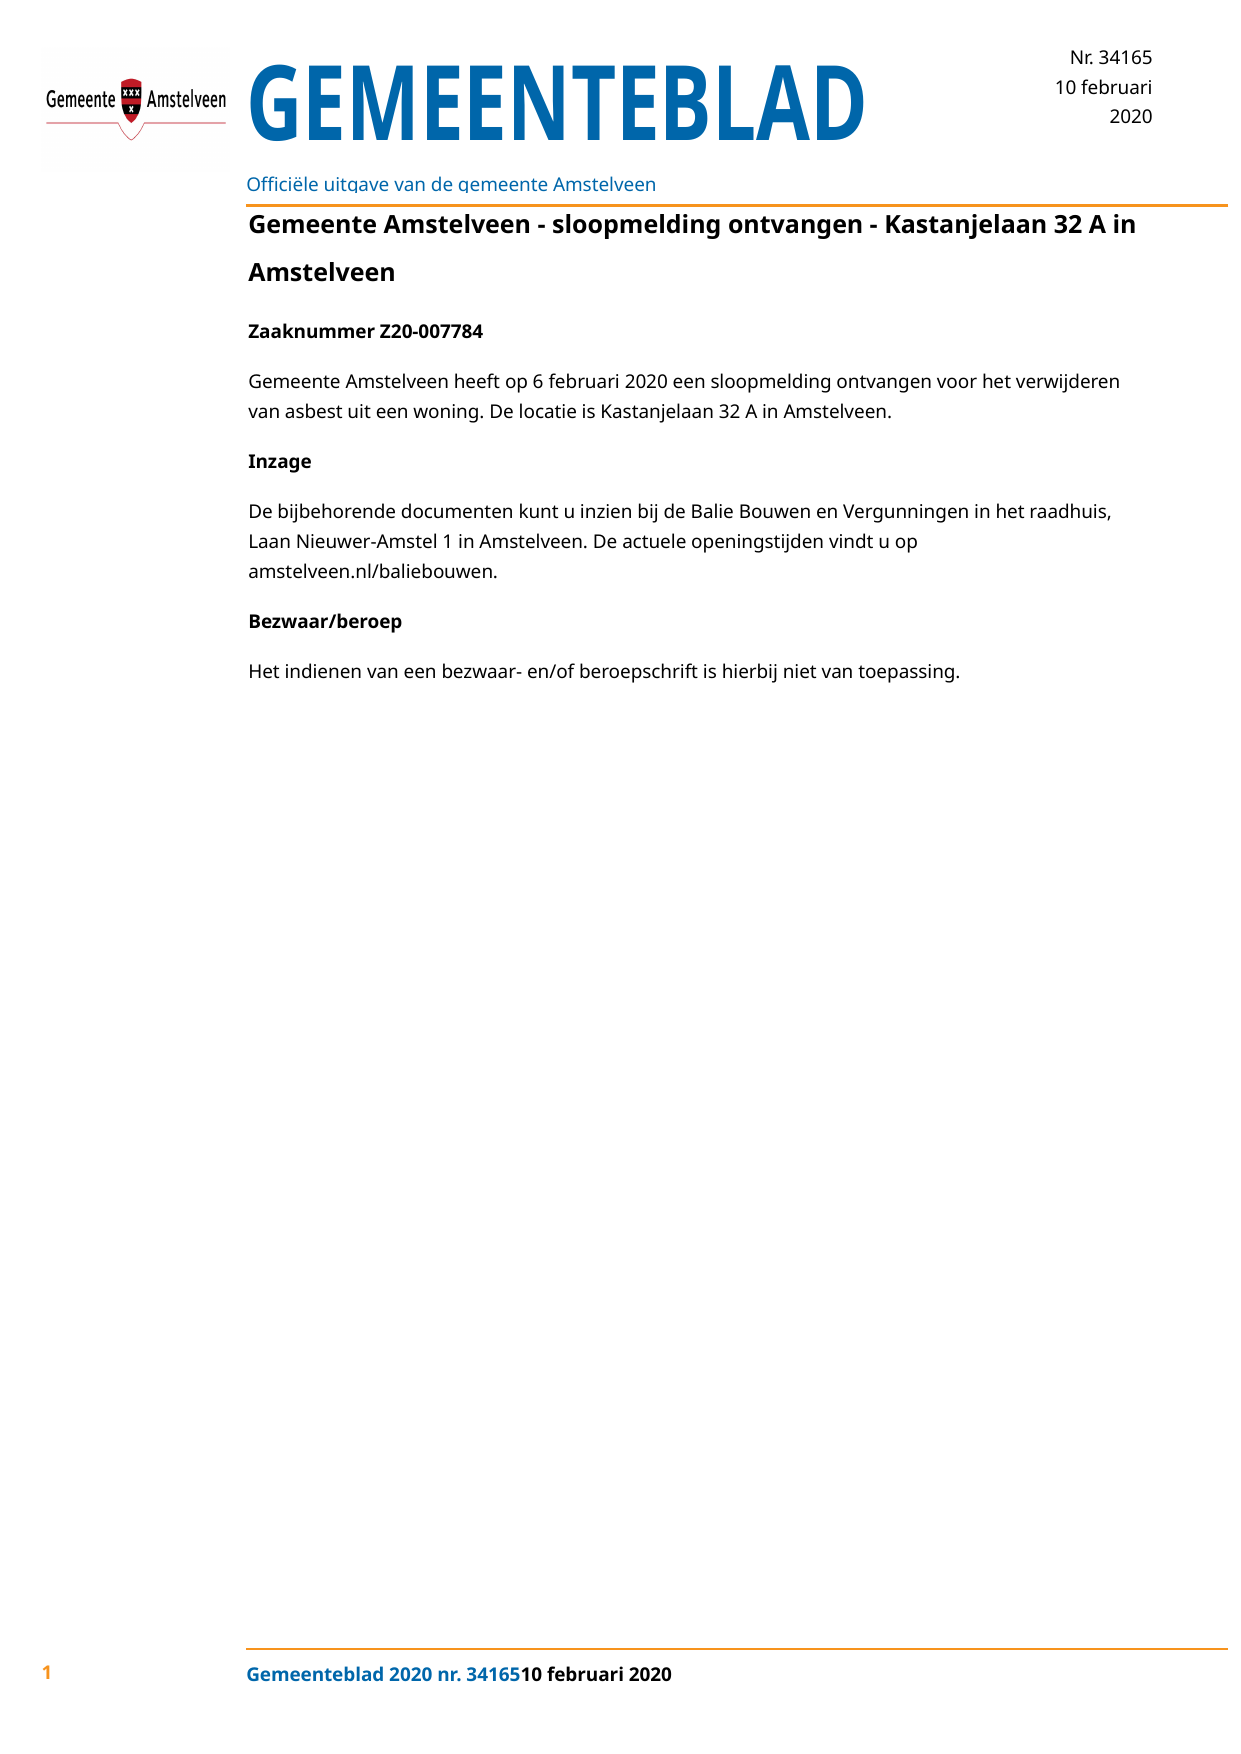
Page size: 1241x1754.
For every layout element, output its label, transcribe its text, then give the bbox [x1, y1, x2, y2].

text Inzage [248, 448, 1152, 474]
text Bezwaar/beroep [248, 608, 1152, 634]
text Gemeente Amstelveen - sloopmelding ontvangen - Kastanjelaan 32 A in Amstelveen [248, 207, 1152, 288]
picture [41, 47, 231, 172]
text Het indienen van een bezwaar- en/of beroepschrift is hierbij niet van toepassing. [248, 659, 1152, 684]
text Zaaknummer Z20-007784 [248, 318, 1152, 344]
text De bijbehorende documenten kunt u inzien bij de Balie Bouwen en Vergunningen in het raadhuis, Laan Nieuwer-Amstel 1 in Amstelveen. De actuele openingstijden vindt u op amstelveen.nl/baliebouwen. [248, 499, 1152, 584]
text Gemeente Amstelveen heeft op 6 februari 2020 een sloopmelding ontvangen voor het verwijderen van asbest uit een woning. De locatie is Kastanjelaan 32 A in Amstelveen. [248, 368, 1152, 424]
